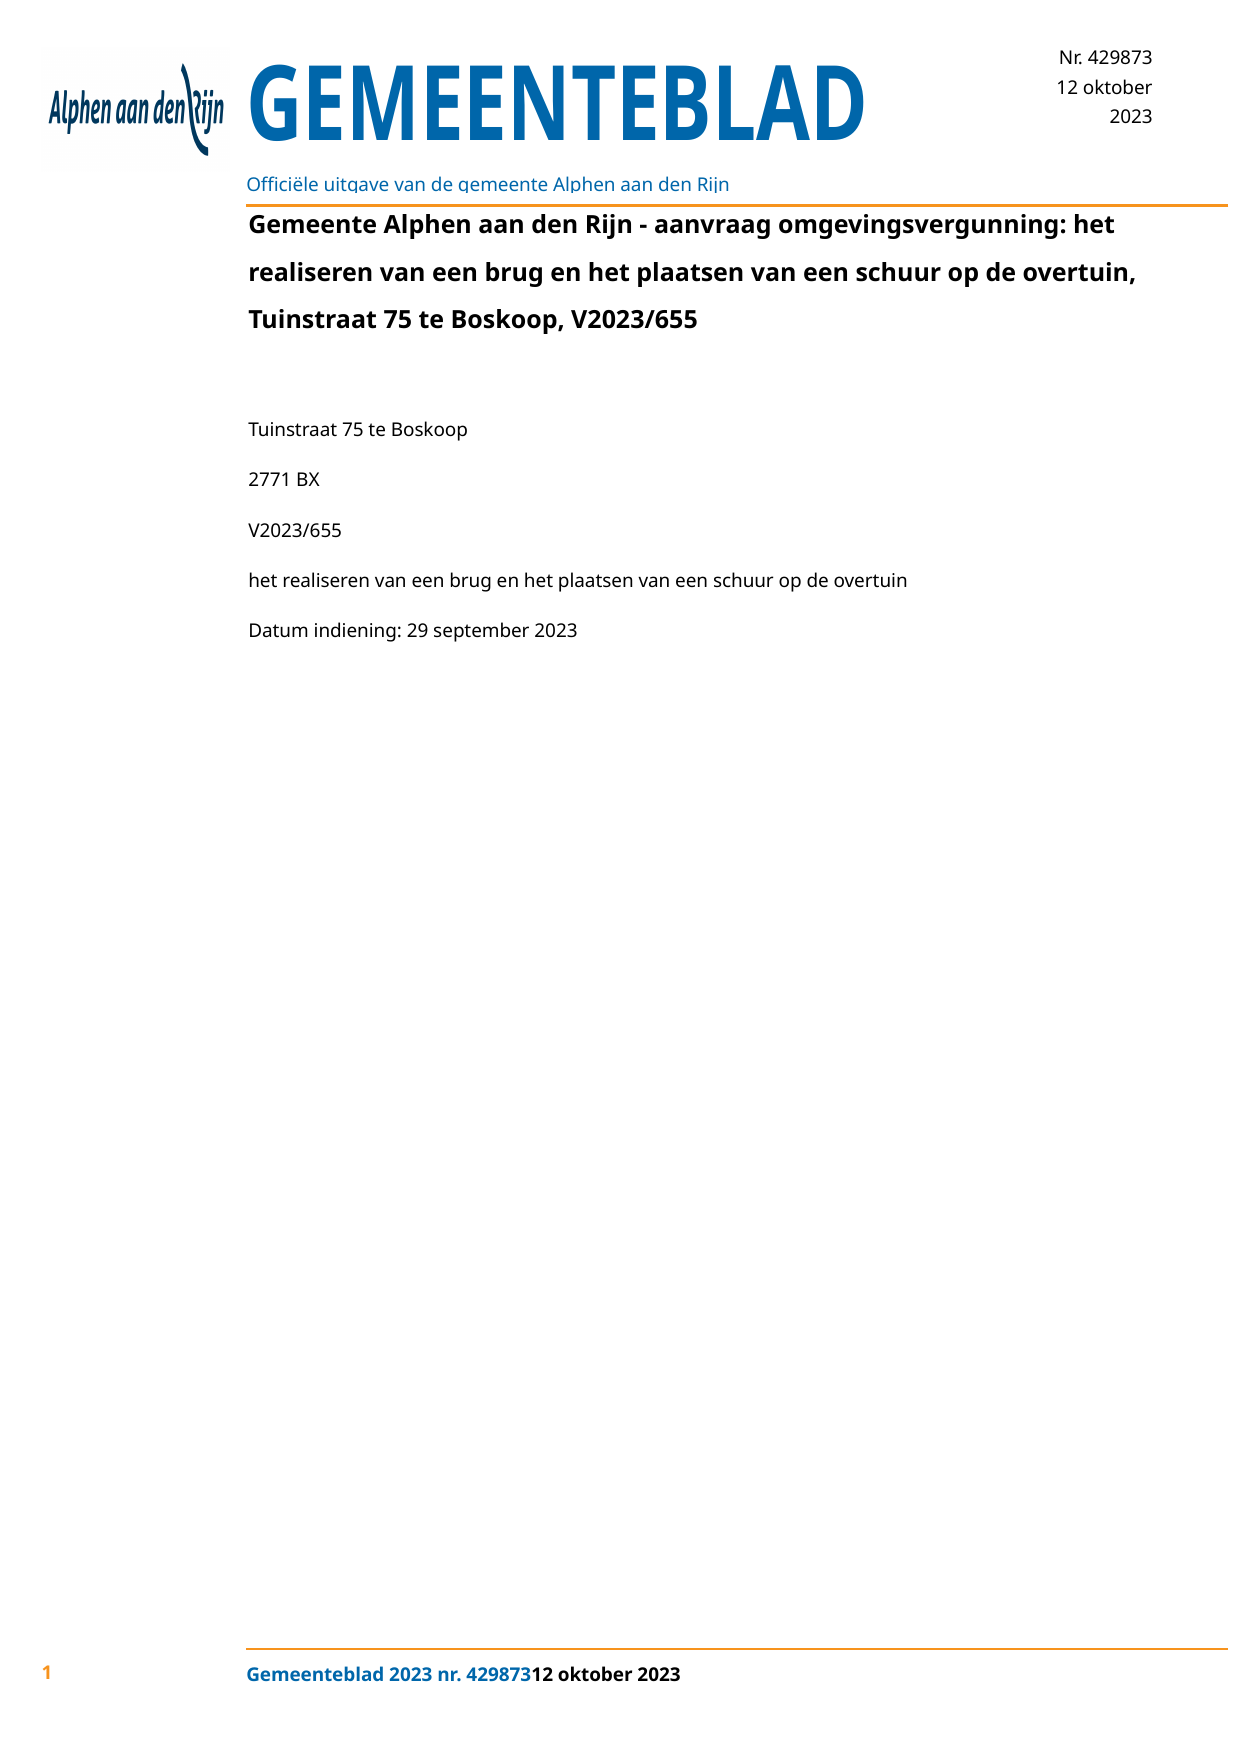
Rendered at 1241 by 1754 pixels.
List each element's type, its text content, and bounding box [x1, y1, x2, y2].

text V2023/655 [248, 517, 1152, 542]
text Datum indiening: 29 september 2023 [248, 618, 1152, 643]
text Gemeente Alphen aan den Rijn - aanvraag omgevingsvergunning: het realiseren van een brug en het plaatsen van een schuur op de overtuin, Tuinstraat 75 te Boskoop, V2023/655 [248, 207, 1152, 336]
text 2771 BX [248, 466, 1152, 492]
picture [41, 47, 231, 172]
text Tuinstraat 75 te Boskoop [248, 416, 1152, 442]
text het realiseren van een brug en het plaatsen van een schuur op de overtuin [248, 567, 1152, 593]
